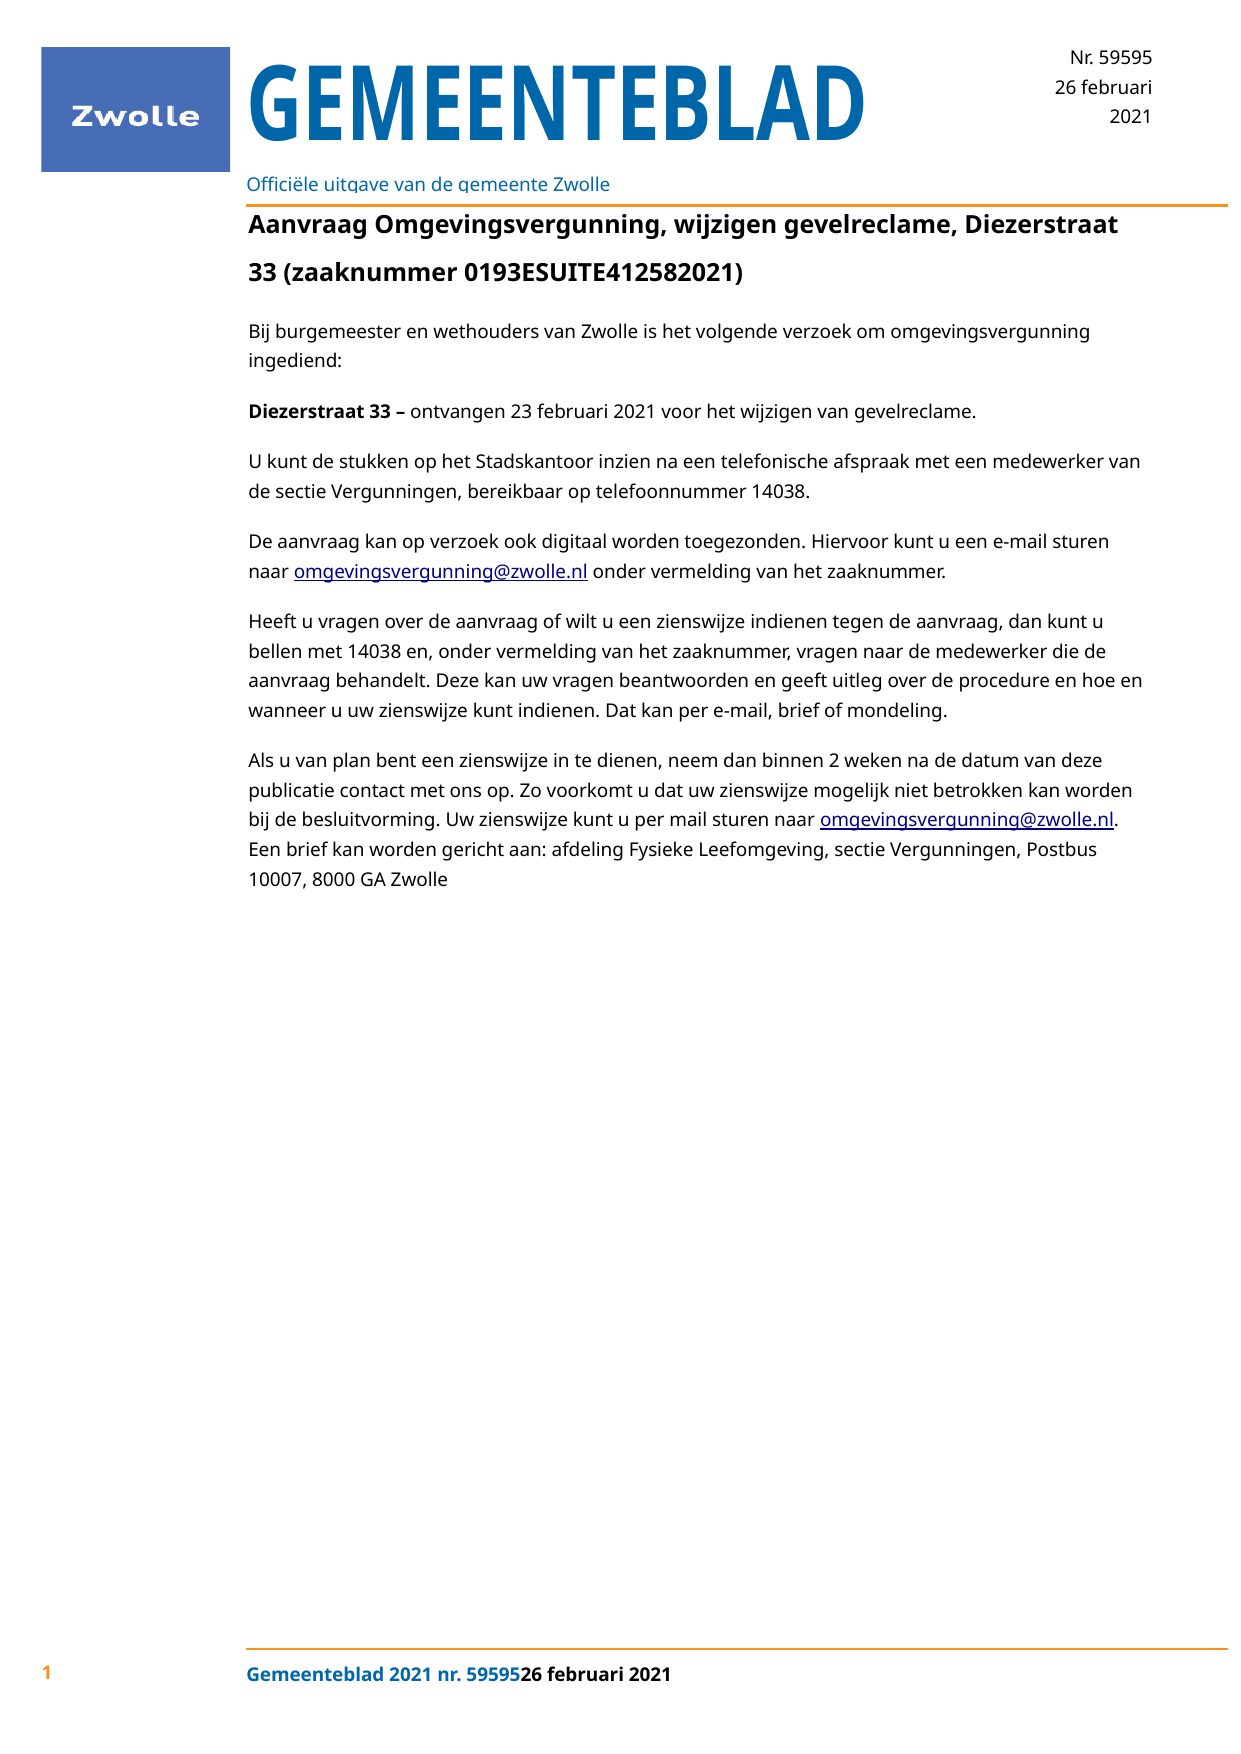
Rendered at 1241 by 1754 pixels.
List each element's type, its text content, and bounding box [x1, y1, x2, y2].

text Aanvraag Omgevingsvergunning, wijzigen gevelreclame, Diezerstraat 33 (zaaknummer 0193ESUITE412582021) [248, 207, 1152, 288]
text Heeft u vragen over de aanvraag of wilt u een zienswijze indienen tegen de aanvraag, dan kunt u bellen met 14038 en, onder vermelding van het zaaknummer, vragen naar de medewerker die de aanvraag behandelt. Deze kan uw vragen beantwoorden en geeft uitleg over de procedure en hoe en wanneer u uw zienswijze kunt indienen. Dat kan per e-mail, brief of mondeling. [248, 608, 1152, 723]
text U kunt de stukken op het Stadskantoor inzien na een telefonische afspraak met een medewerker van de sectie Vergunningen, bereikbaar op telefoonnummer 14038. [248, 448, 1152, 504]
text Diezerstraat 33 – ontvangen 23 februari 2021 voor het wijzigen van gevelreclame. [248, 398, 1152, 424]
picture [41, 47, 231, 172]
text Als u van plan bent een zienswijze in te dienen, neem dan binnen 2 weken na de datum van deze publicatie contact met ons op. Zo voorkomt u dat uw zienswijze mogelijk niet betrokken kan worden bij de besluitvorming. Uw zienswijze kunt u per mail sturen naar omgevingsvergunning@zwolle.nl. Een brief kan worden gericht aan: afdeling Fysieke Leefomgeving, sectie Vergunningen, Postbus 10007, 8000 GA Zwolle [248, 747, 1152, 892]
text Bij burgemeester en wethouders van Zwolle is het volgende verzoek om omgevingsvergunning ingediend: [248, 318, 1152, 373]
text De aanvraag kan op verzoek ook digitaal worden toegezonden. Hiervoor kunt u een e-mail sturen naar omgevingsvergunning@zwolle.nl onder vermelding van het zaaknummer. [248, 528, 1152, 584]
